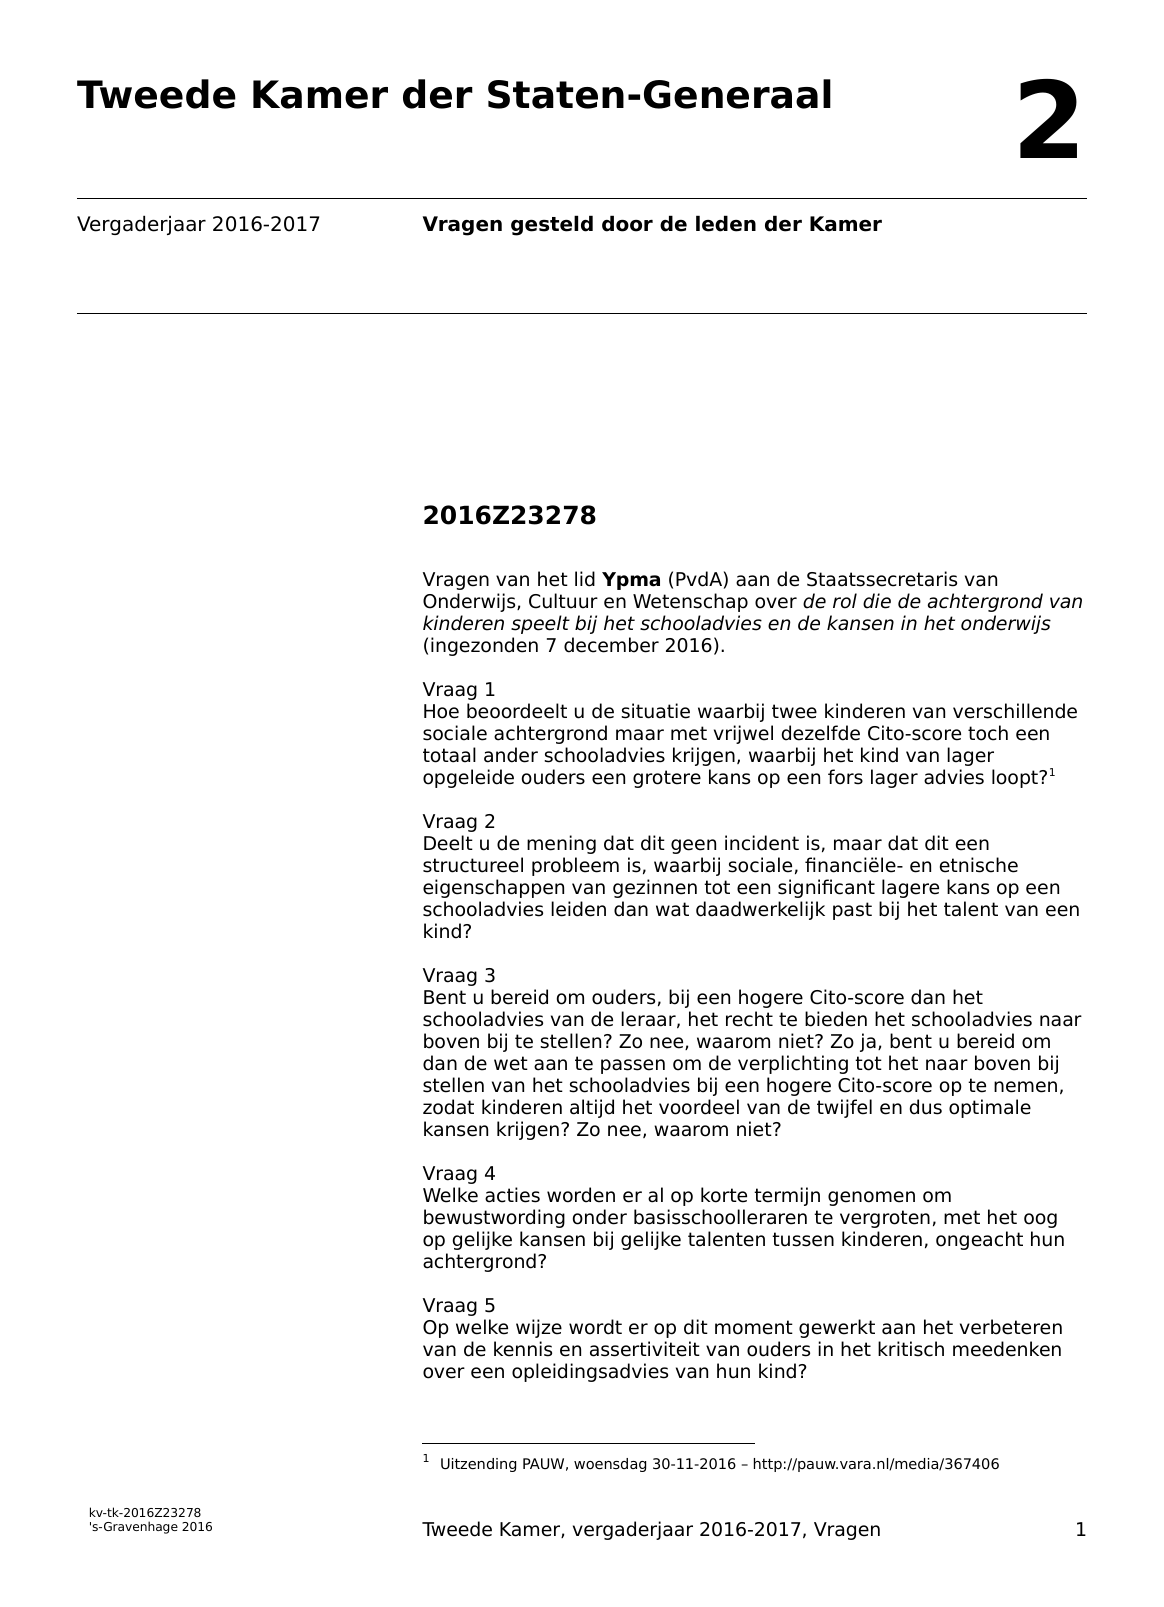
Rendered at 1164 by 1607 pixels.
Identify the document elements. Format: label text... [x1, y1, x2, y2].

text Vraag 4 [422, 1163, 1087, 1185]
text Hoe beoordeelt u de situatie waarbij twee kinderen van verschillende sociale achtergrond maar met vrijwel dezelfde Cito-score toch een totaal ander schooladvies krijgen, waarbij het kind van lager opgeleide ouders een grotere kans op een fors lager advies loopt? [422, 701, 1087, 789]
text Vragen van het lid Ypma (PvdA) aan de Staatssecretaris van Onderwijs, Cultuur en Wetenschap over de rol die de achtergrond van kinderen speelt bij het schooladvies en de kansen in het onderwijs (ingezonden 7 december 2016). [422, 569, 1087, 657]
text Vraag 5 [422, 1295, 1087, 1317]
text Op welke wijze wordt er op dit moment gewerkt aan het verbeteren van de kennis en assertiviteit van ouders in het kritisch meedenken over een opleidingsadvies van hun kind? [422, 1317, 1087, 1383]
text Vraag 1 [422, 679, 1087, 701]
text Uitzending PAUW, woensdag 30-11-2016 – http://pauw.vara.nl/media/367406 [422, 1452, 1087, 1474]
text 's-Gravenhage 2016 [88, 1520, 323, 1534]
table_cell Vragen gesteld door de leden der Kamer [422, 199, 1087, 313]
text kv-tk-2016Z23278 [88, 1506, 323, 1520]
text Deelt u de mening dat dit geen incident is, maar dat dit een structureel probleem is, waarbij sociale, financiële- en etnische eigenschappen van gezinnen tot een significant lagere kans op een schooladvies leiden dan wat daadwerkelijk past bij het talent van een kind? [422, 833, 1087, 943]
text Vraag 2 [422, 811, 1087, 833]
table_cell Vergaderjaar 2016-2017 [77, 199, 422, 313]
text Vraag 3 [422, 965, 1087, 987]
table_header Tweede Kamer der Staten-Generaal [77, 59, 886, 198]
text Bent u bereid om ouders, bij een hogere Cito-score dan het schooladvies van de leraar, het recht te bieden het schooladvies naar boven bij te stellen? Zo nee, waarom niet? Zo ja, bent u bereid om dan de wet aan te passen om de verplichting tot het naar boven bij stellen van het schooladvies bij een hogere Cito-score op te nemen, zodat kinderen altijd het voordeel van de twijfel en dus optimale kansen krijgen? Zo nee, waarom niet? [422, 987, 1087, 1141]
text Welke acties worden er al op korte termijn genomen om bewustwording onder basisschoolleraren te vergroten, met het oog op gelijke kansen bij gelijke talenten tussen kinderen, ongeacht hun achtergrond? [422, 1185, 1087, 1273]
text 2016Z23278 [422, 501, 1087, 531]
table_header 2 [886, 59, 1087, 198]
